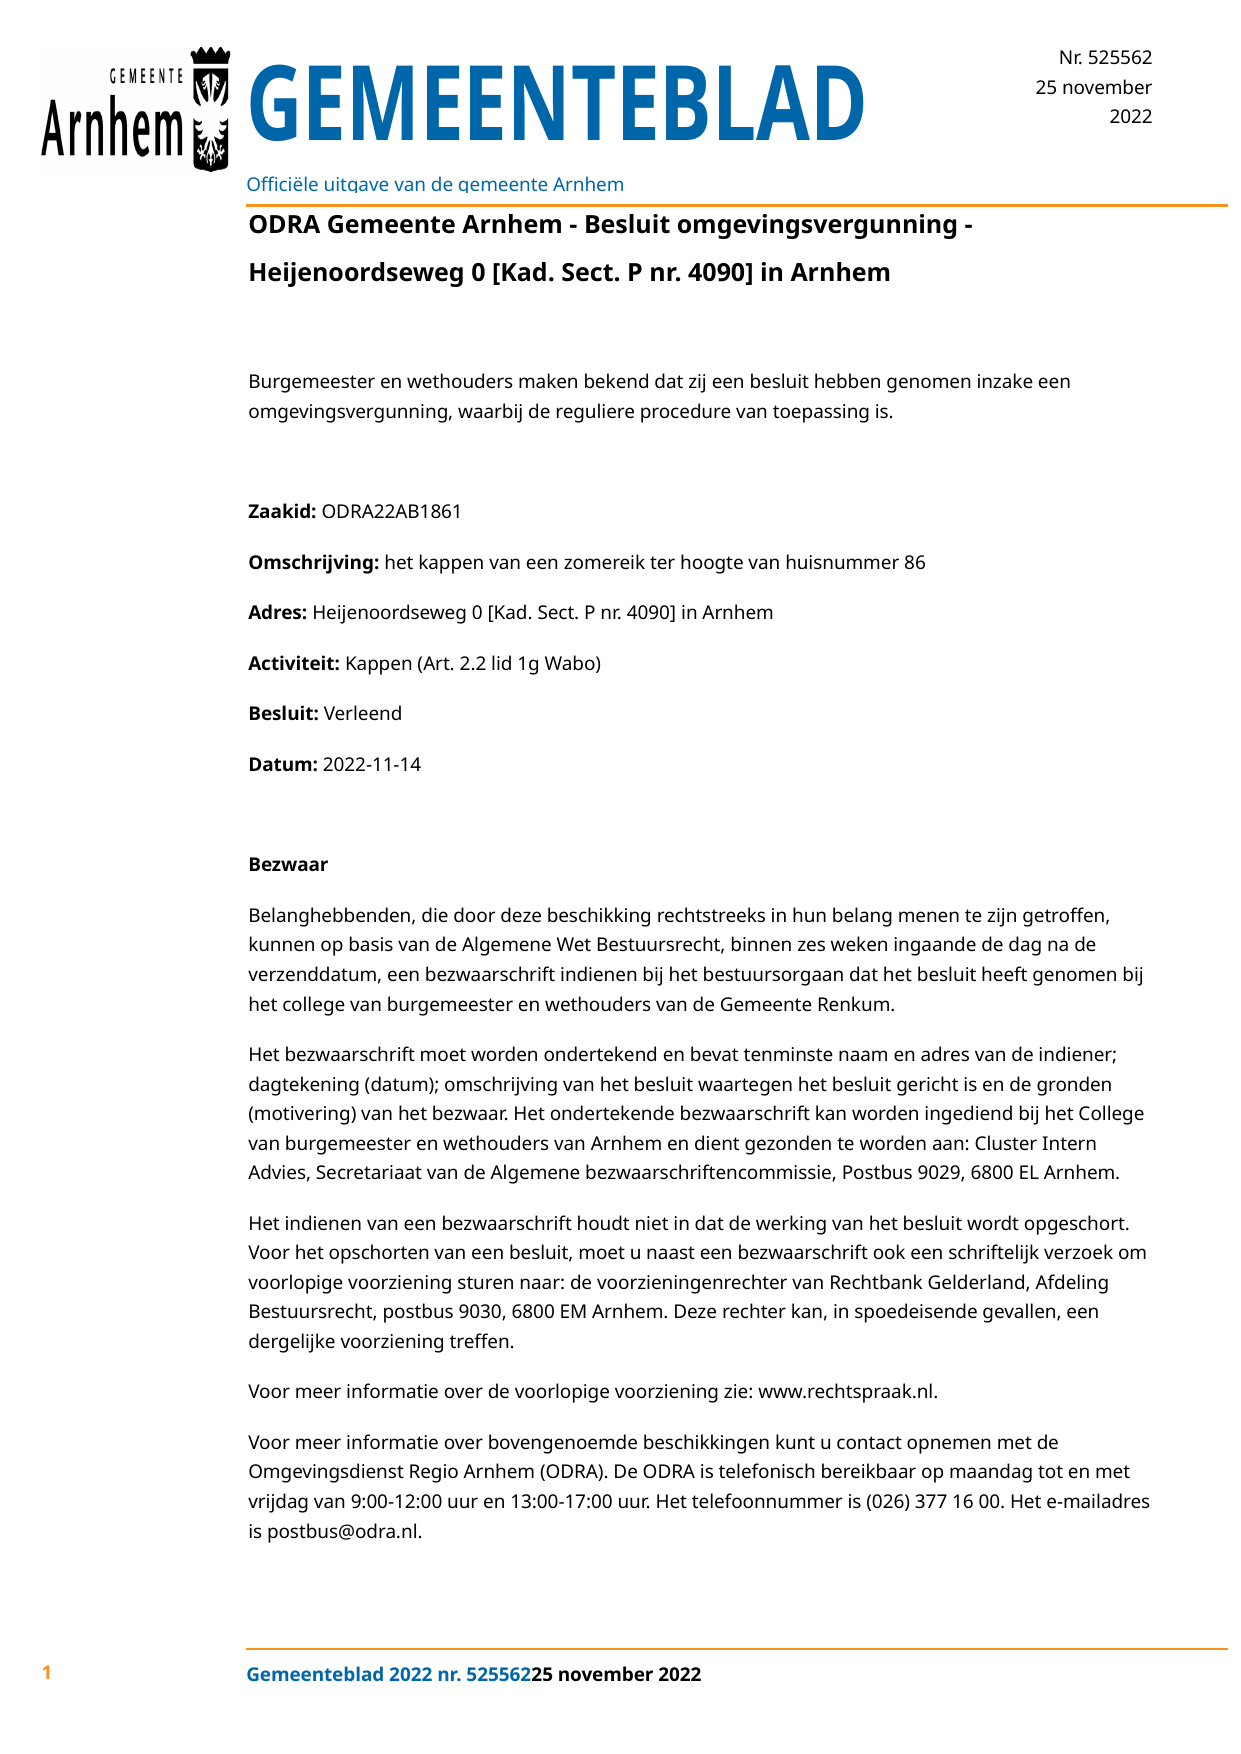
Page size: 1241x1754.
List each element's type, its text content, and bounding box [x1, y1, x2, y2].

text Burgemeester en wethouders maken bekend dat zij een besluit hebben genomen inzake een omgevingsvergunning, waarbij de reguliere procedure van toepassing is. [248, 368, 1152, 424]
text Bezwaar [248, 852, 1152, 877]
text Adres: Heijenoordseweg 0 [Kad. Sect. P nr. 4090] in Arnhem [248, 599, 1152, 625]
text Omschrijving: het kappen van een zomereik ter hoogte van huisnummer 86 [248, 549, 1152, 575]
text Het bezwaarschrift moet worden ondertekend en bevat tenminste naam en adres van de indiener; dagtekening (datum); omschrijving van het besluit waartegen het besluit gericht is en de gronden (motivering) van het bezwaar. Het ondertekende bezwaarschrift kan worden ingediend bij het College van burgemeester en wethouders van Arnhem en dient gezonden te worden aan: Cluster Intern Advies, Secretariaat van de Algemene bezwaarschriftencommissie, Postbus 9029, 6800 EL Arnhem. [248, 1041, 1152, 1185]
text Datum: 2022-11-14 [248, 751, 1152, 777]
text Zaakid: ODRA22AB1861 [248, 499, 1152, 524]
text Activiteit: Kappen (Art. 2.2 lid 1g Wabo) [248, 650, 1152, 676]
text Het indienen van een bezwaarschrift houdt niet in dat de werking van het besluit wordt opgeschort. Voor het opschorten van een besluit, moet u naast een bezwaarschrift ook een schriftelijk verzoek om voorlopige voorziening sturen naar: de voorzieningenrechter van Rechtbank Gelderland, Afdeling Bestuursrecht, postbus 9030, 6800 EM Arnhem. Deze rechter kan, in spoedeisende gevallen, een dergelijke voorziening treffen. [248, 1210, 1152, 1354]
text Voor meer informatie over bovengenoemde beschikkingen kunt u contact opnemen met de Omgevingsdienst Regio Arnhem (ODRA). De ODRA is telefonisch bereikbaar op maandag tot en met vrijdag van 9:00-12:00 uur en 13:00-17:00 uur. Het telefoonnummer is (026) 377 16 00. Het e-mailadres is postbus@odra.nl. [248, 1429, 1152, 1544]
text ODRA Gemeente Arnhem - Besluit omgevingsvergunning - Heijenoordseweg 0 [Kad. Sect. P nr. 4090] in Arnhem [248, 207, 1152, 288]
text Belanghebbenden, die door deze beschikking rechtstreeks in hun belang menen te zijn getroffen, kunnen op basis van de Algemene Wet Bestuursrecht, binnen zes weken ingaande de dag na de verzenddatum, een bezwaarschrift indienen bij het bestuursorgaan dat het besluit heeft genomen bij het college van burgemeester en wethouders van de Gemeente Renkum. [248, 902, 1152, 1017]
picture [41, 47, 231, 172]
text Voor meer informatie over de voorlopige voorziening zie: www.rechtspraak.nl. [248, 1379, 1152, 1404]
text Besluit: Verleend [248, 700, 1152, 726]
